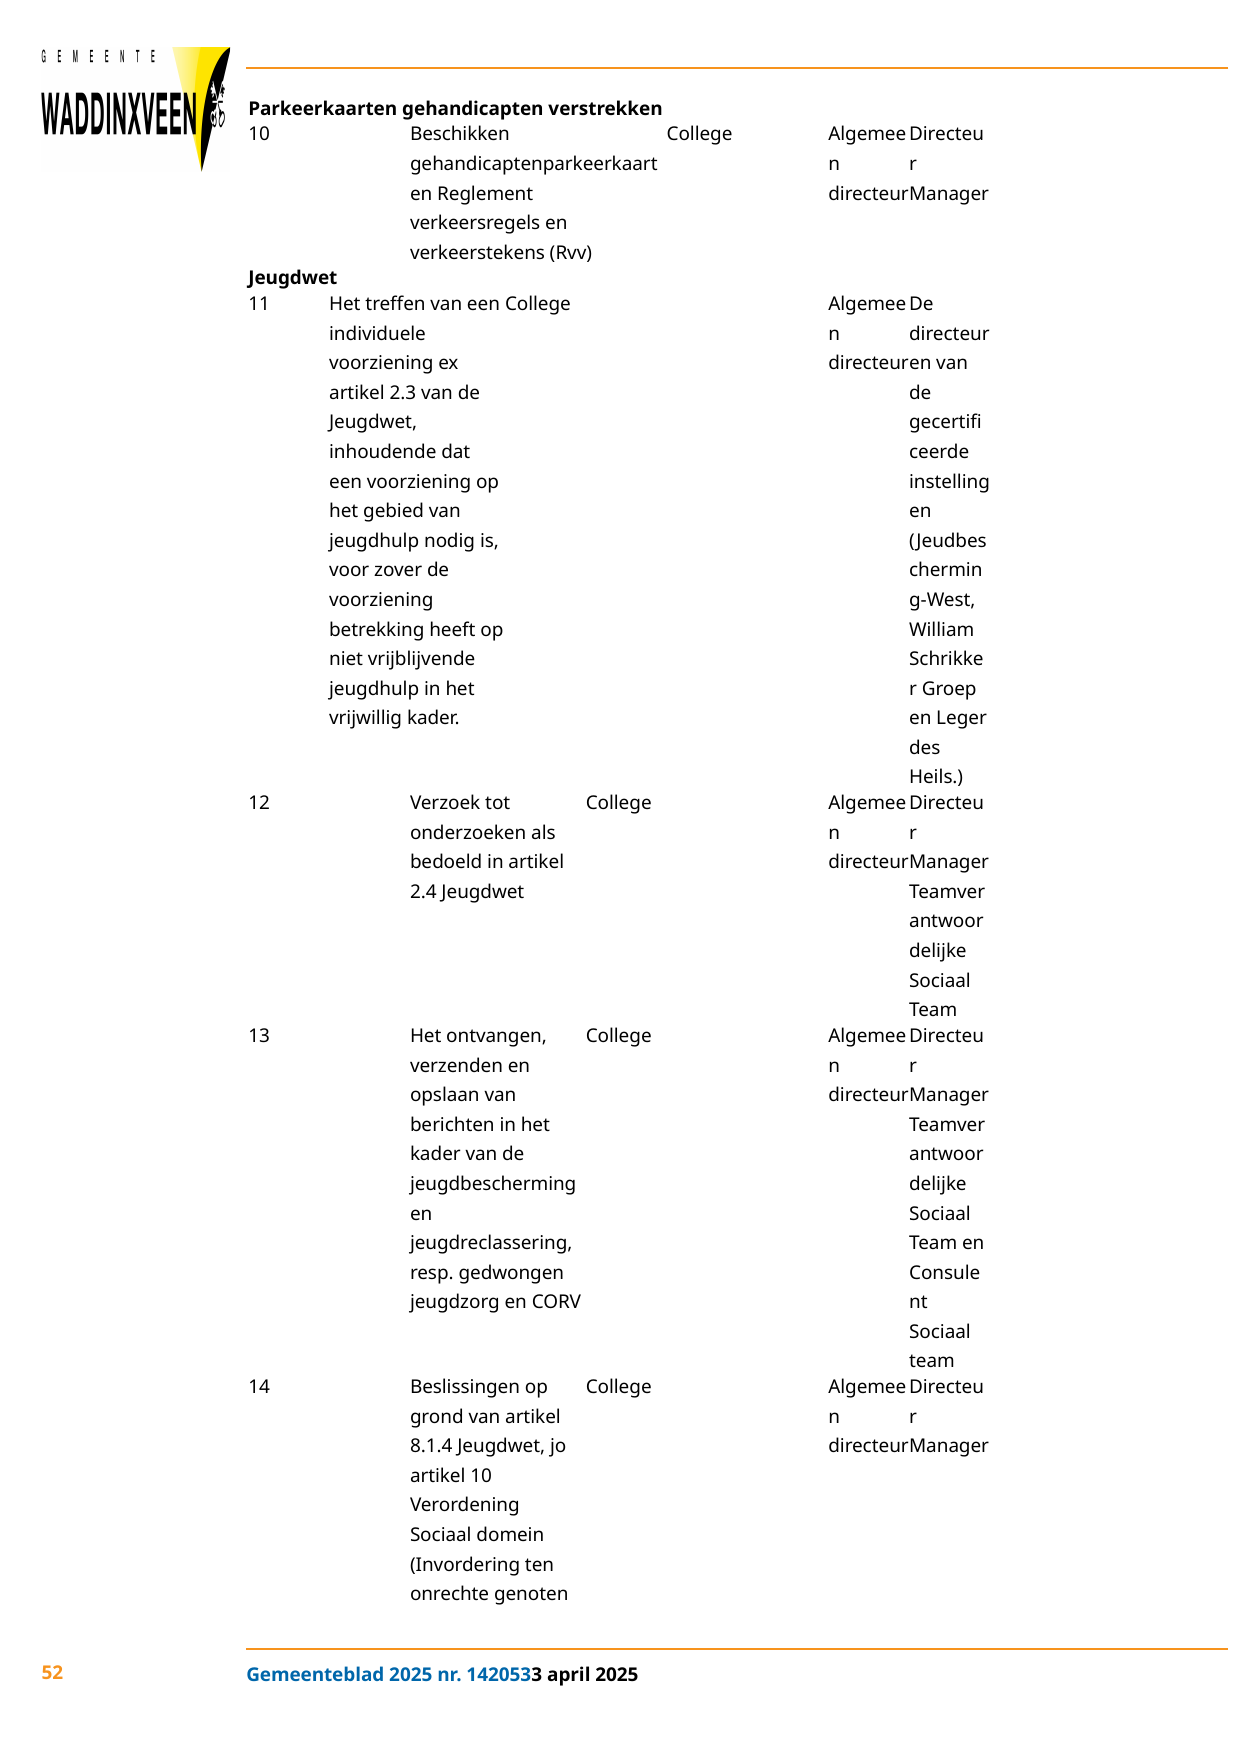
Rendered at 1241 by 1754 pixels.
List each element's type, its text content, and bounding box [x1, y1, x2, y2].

table_cell 14 [248, 1373, 410, 1606]
table_cell Het treffen van een individuele voorziening ex artikel 2.3 van de Jeugdwet, inhoudende dat een voorziening op het gebied van jeugdhulp nodig is, voor zover de voorziening betrekking heeft op niet vrijblijvende jeugdhulp in het vrijwillig kader. [329, 290, 505, 789]
table_cell 11 [248, 290, 329, 789]
table_cell Het ontvangen, verzenden en opslaan van berichten in het kader van de jeugdbescherming en jeugdreclassering, resp. gedwongen jeugdzorg en CORV [410, 1022, 586, 1373]
table_cell Jeugdwet [248, 265, 1152, 290]
table_cell Algemeen directeur [828, 121, 909, 264]
table_cell 10 [248, 121, 410, 264]
table_cell Directeur Manager Teamverantwoordelijke Sociaal Team [909, 789, 990, 1022]
table_cell College [586, 1022, 828, 1373]
table_cell Beschikken gehandicaptenparkeerkaarten Reglement verkeersregels en verkeerstekens (Rvv) [410, 121, 666, 264]
table_cell Beslissingen op grond van artikel 8.1.4 Jeugdwet, jo artikel 10 Verordening Sociaal domein (Invordering ten onrechte genoten [410, 1373, 586, 1606]
table_cell Directeur Manager [909, 121, 990, 264]
table_cell Verzoek tot onderzoeken als bedoeld in artikel 2.4 Jeugdwet [410, 789, 586, 1022]
table_cell College [586, 789, 828, 1022]
table_cell [990, 789, 1152, 1022]
table_cell 13 [248, 1022, 410, 1373]
table_cell Algemeen directeur [828, 1373, 909, 1606]
table_cell [990, 121, 1152, 264]
table_cell Directeur Manager [909, 1373, 990, 1606]
table_cell [990, 1022, 1152, 1373]
table_cell Directeur Manager Teamverantwoordelijke Sociaal Team en Consulent Sociaal team [909, 1022, 990, 1373]
table_cell College [505, 290, 828, 789]
table_cell Algemeen directeur [828, 1022, 909, 1373]
picture [41, 47, 231, 172]
table_cell [990, 290, 1152, 789]
table_cell De directeuren van de gecertificeerde instellingen (Jeudbescherming-West, William Schrikker Groep en Leger des Heils.) [909, 290, 990, 789]
table_cell [990, 1373, 1152, 1606]
table_cell Algemeen directeur [828, 290, 909, 789]
table_cell College [586, 1373, 828, 1606]
table_cell Algemeen directeur [828, 789, 909, 1022]
table_cell 12 [248, 789, 410, 1022]
table_cell College [666, 121, 828, 264]
table_cell Parkeerkaarten gehandicapten verstrekken [248, 95, 1152, 121]
